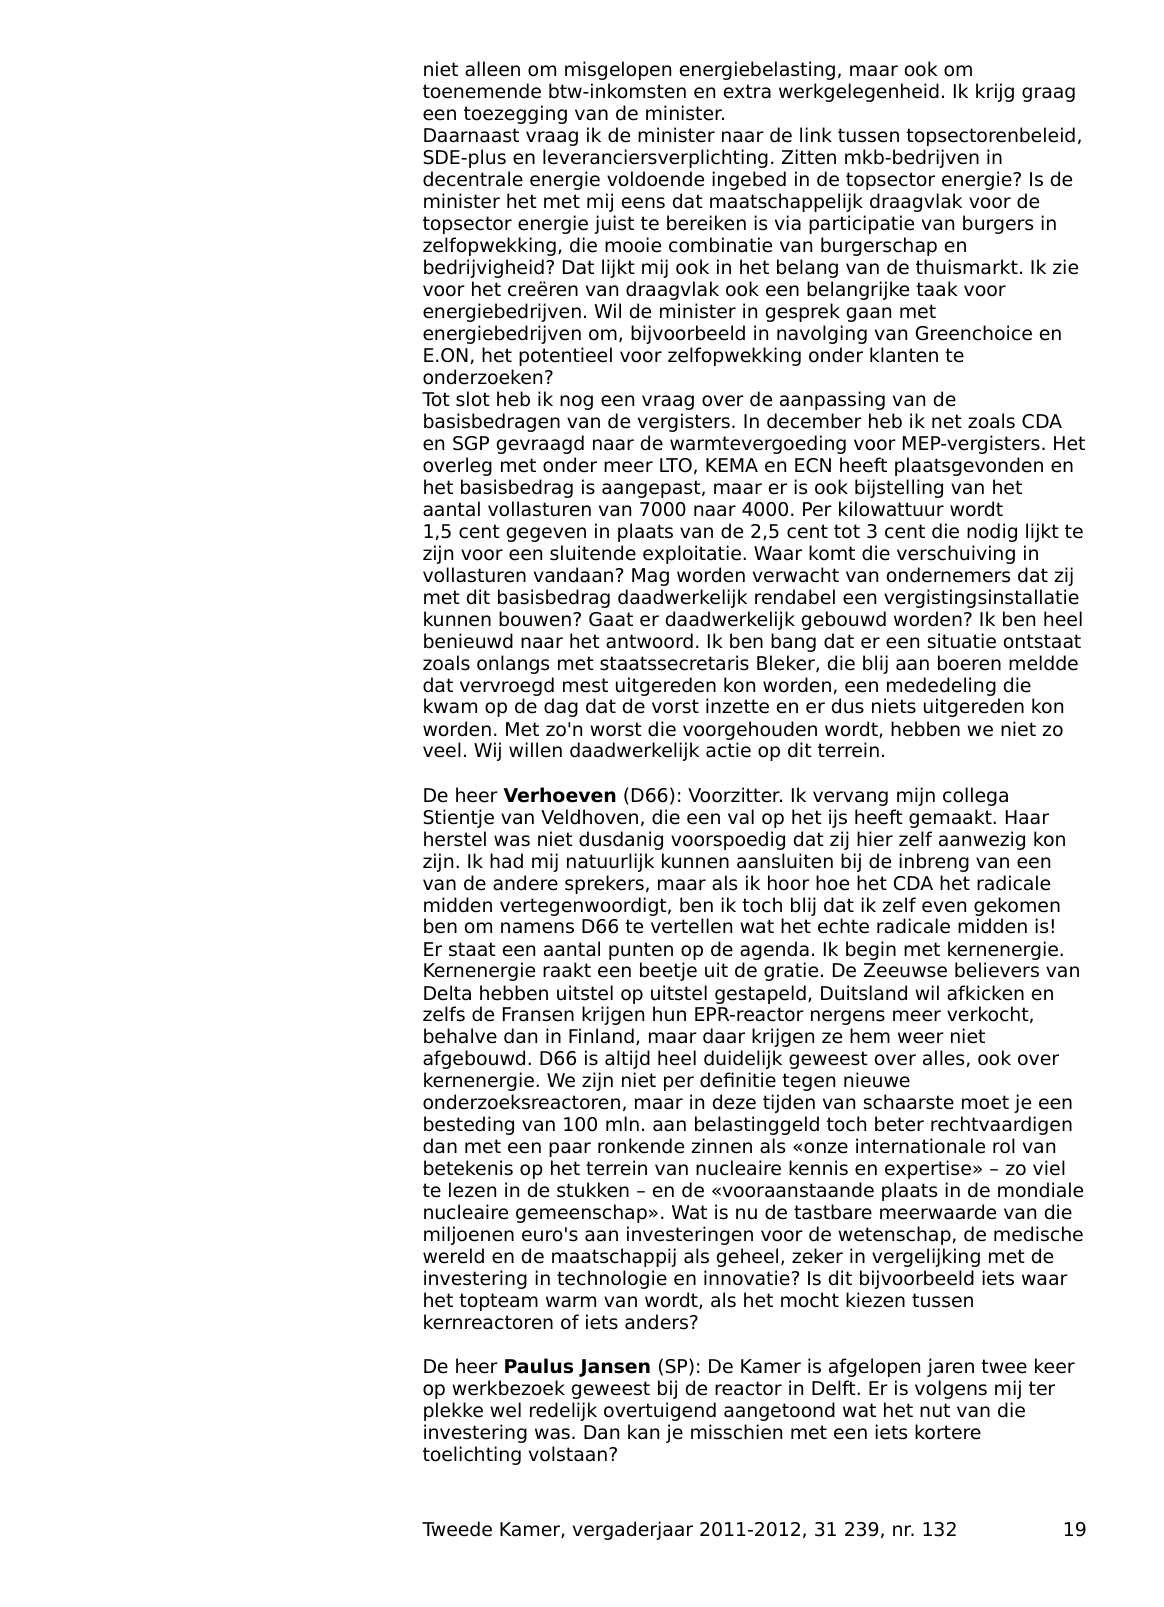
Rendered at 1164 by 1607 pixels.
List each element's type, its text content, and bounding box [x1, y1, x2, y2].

text De heer Paulus Jansen (SP): De Kamer is afgelopen jaren twee keer op werkbezoek geweest bij de reactor in Delft. Er is volgens mij ter plekke wel redelijk overtuigend aangetoond wat het nut van die investering was. Dan kan je misschien met een iets kortere toelichting volstaan? [422, 1356, 1087, 1466]
text Tot slot heb ik nog een vraag over de aanpassing van de basisbedragen van de vergisters. In december heb ik net zoals CDA en SGP gevraagd naar de warmtevergoeding voor MEP-vergisters. Het overleg met onder meer LTO, KEMA en ECN heeft plaatsgevonden en het basisbedrag is aangepast, maar er is ook bijstelling van het aantal vollasturen van 7000 naar 4000. Per kilowattuur wordt 1,5 cent gegeven in plaats van de 2,5 cent tot 3 cent die nodig lijkt te zijn voor een sluitende exploitatie. Waar komt die verschuiving in vollasturen vandaan? Mag worden verwacht van ondernemers dat zij met dit basisbedrag daadwerkelijk rendabel een vergistingsinstallatie kunnen bouwen? Gaat er daadwerkelijk gebouwd worden? Ik ben heel benieuwd naar het antwoord. Ik ben bang dat er een situatie ontstaat zoals onlangs met staatssecretaris Bleker, die blij aan boeren meldde dat vervroegd mest uitgereden kon worden, een mededeling die kwam op de dag dat de vorst inzette en er dus niets uitgereden kon worden. Met zo'n worst die voorgehouden wordt, hebben we niet zo veel. Wij willen daadwerkelijk actie op dit terrein. [422, 389, 1087, 762]
text niet alleen om misgelopen energiebelasting, maar ook om toenemende btw-inkomsten en extra werkgelegenheid. Ik krijg graag een toezegging van de minister. [422, 59, 1087, 125]
text Daarnaast vraag ik de minister naar de link tussen topsectorenbeleid, SDE-plus en leveranciersverplichting. Zitten mkb-bedrijven in decentrale energie voldoende ingebed in de topsector energie? Is de minister het met mij eens dat maatschappelijk draagvlak voor de topsector energie juist te bereiken is via participatie van burgers in zelfopwekking, die mooie combinatie van burgerschap en bedrijvigheid? Dat lijkt mij ook in het belang van de thuismarkt. Ik zie voor het creëren van draagvlak ook een belangrijke taak voor energiebedrijven. Wil de minister in gesprek gaan met energiebedrijven om, bijvoorbeeld in navolging van Greenchoice en E.ON, het potentieel voor zelfopwekking onder klanten te onderzoeken? [422, 125, 1087, 389]
text De heer Verhoeven (D66): Voorzitter. Ik vervang mijn collega Stientje van Veldhoven, die een val op het ijs heeft gemaakt. Haar herstel was niet dusdanig voorspoedig dat zij hier zelf aanwezig kon zijn. Ik had mij natuurlijk kunnen aansluiten bij de inbreng van een van de andere sprekers, maar als ik hoor hoe het CDA het radicale midden vertegenwoordigt, ben ik toch blij dat ik zelf even gekomen ben om namens D66 te vertellen wat het echte radicale midden is! [422, 784, 1087, 938]
text Er staat een aantal punten op de agenda. Ik begin met kernenergie. Kernenergie raakt een beetje uit de gratie. De Zeeuwse believers van Delta hebben uitstel op uitstel gestapeld, Duitsland wil afkicken en zelfs de Fransen krijgen hun EPR-reactor nergens meer verkocht, behalve dan in Finland, maar daar krijgen ze hem weer niet afgebouwd. D66 is altijd heel duidelijk geweest over alles, ook over kernenergie. We zijn niet per definitie tegen nieuwe onderzoeksreactoren, maar in deze tijden van schaarste moet je een besteding van 100 mln. aan belastinggeld toch beter rechtvaardigen dan met een paar ronkende zinnen als «onze internationale rol van betekenis op het terrein van nucleaire kennis en expertise» – zo viel te lezen in de stukken – en de «vooraanstaande plaats in de mondiale nucleaire gemeenschap». Wat is nu de tastbare meerwaarde van die miljoenen euro's aan investeringen voor de wetenschap, de medische wereld en de maatschappij als geheel, zeker in vergelijking met de investering in technologie en innovatie? Is dit bijvoorbeeld iets waar het topteam warm van wordt, als het mocht kiezen tussen kernreactoren of iets anders? [422, 938, 1087, 1334]
